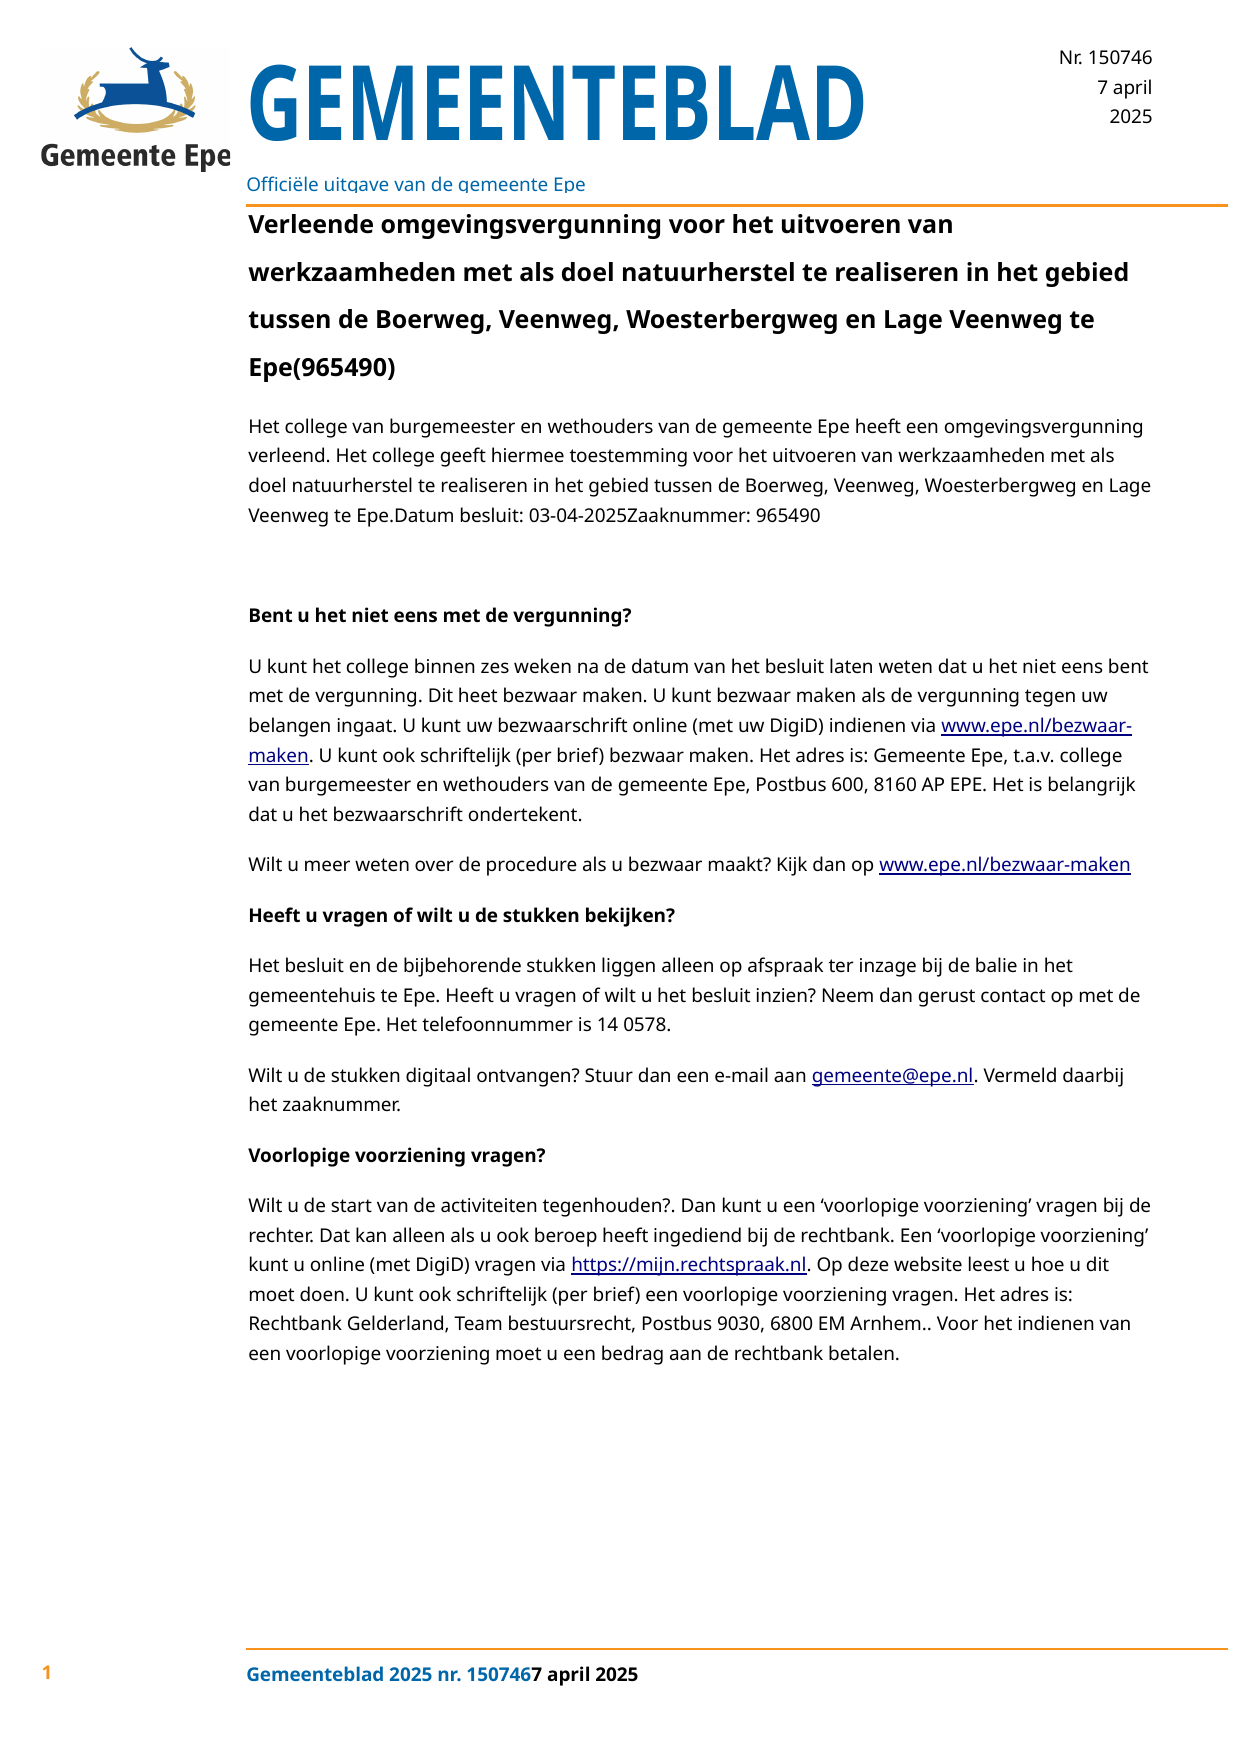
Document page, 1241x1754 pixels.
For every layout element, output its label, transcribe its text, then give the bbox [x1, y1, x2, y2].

text Bent u het niet eens met de vergunning? [248, 603, 1152, 628]
text U kunt het college binnen zes weken na de datum van het besluit laten weten dat u het niet eens bent met de vergunning. Dit heet bezwaar maken. U kunt bezwaar maken als de vergunning tegen uw belangen ingaat. U kunt uw bezwaarschrift online (met uw DigiD) indienen via www.epe.nl/bezwaar-maken. U kunt ook schriftelijk (per brief) bezwaar maken. Het adres is: Gemeente Epe, t.a.v. college van burgemeester en wethouders van de gemeente Epe, Postbus 600, 8160 AP EPE. Het is belangrijk dat u het bezwaarschrift ondertekent. [248, 653, 1152, 827]
text Heeft u vragen of wilt u de stukken bekijken? [248, 902, 1152, 928]
text Het college van burgemeester en wethouders van de gemeente Epe heeft een omgevingsvergunning verleend. Het college geeft hiermee toestemming voor het uitvoeren van werkzaamheden met als doel natuurherstel te realiseren in het gebied tussen de Boerweg, Veenweg, Woesterbergweg en Lage Veenweg te Epe.Datum besluit: 03-04-2025Zaaknummer: 965490 [248, 413, 1152, 528]
text Voorlopige voorziening vragen? [248, 1142, 1152, 1168]
picture [41, 47, 231, 172]
text Wilt u de start van de activiteiten tegenhouden?. Dan kunt u een ‘voorlopige voorziening’ vragen bij de rechter. Dat kan alleen als u ook beroep heeft ingediend bij de rechtbank. Een ‘voorlopige voorziening’ kunt u online (met DigiD) vragen via https://mijn.rechtspraak.nl. Op deze website leest u hoe u dit moet doen. U kunt ook schriftelijk (per brief) een voorlopige voorziening vragen. Het adres is: Rechtbank Gelderland, Team bestuursrecht, Postbus 9030, 6800 EM Arnhem.. Voor het indienen van een voorlopige voorziening moet u een bedrag aan de rechtbank betalen. [248, 1192, 1152, 1366]
text Verleende omgevingsvergunning voor het uitvoeren van werkzaamheden met als doel natuurherstel te realiseren in het gebied tussen de Boerweg, Veenweg, Woesterbergweg en Lage Veenweg te Epe(965490) [248, 207, 1152, 384]
text Wilt u meer weten over de procedure als u bezwaar maakt? Kijk dan op www.epe.nl/bezwaar-maken [248, 851, 1152, 877]
text Wilt u de stukken digitaal ontvangen? Stuur dan een e-mail aan gemeente@epe.nl. Vermeld daarbij het zaaknummer. [248, 1062, 1152, 1117]
text Het besluit en de bijbehorende stukken liggen alleen op afspraak ter inzage bij de balie in het gemeentehuis te Epe. Heeft u vragen of wilt u het besluit inzien? Neem dan gerust contact op met de gemeente Epe. Het telefoonnummer is 14 0578. [248, 952, 1152, 1037]
